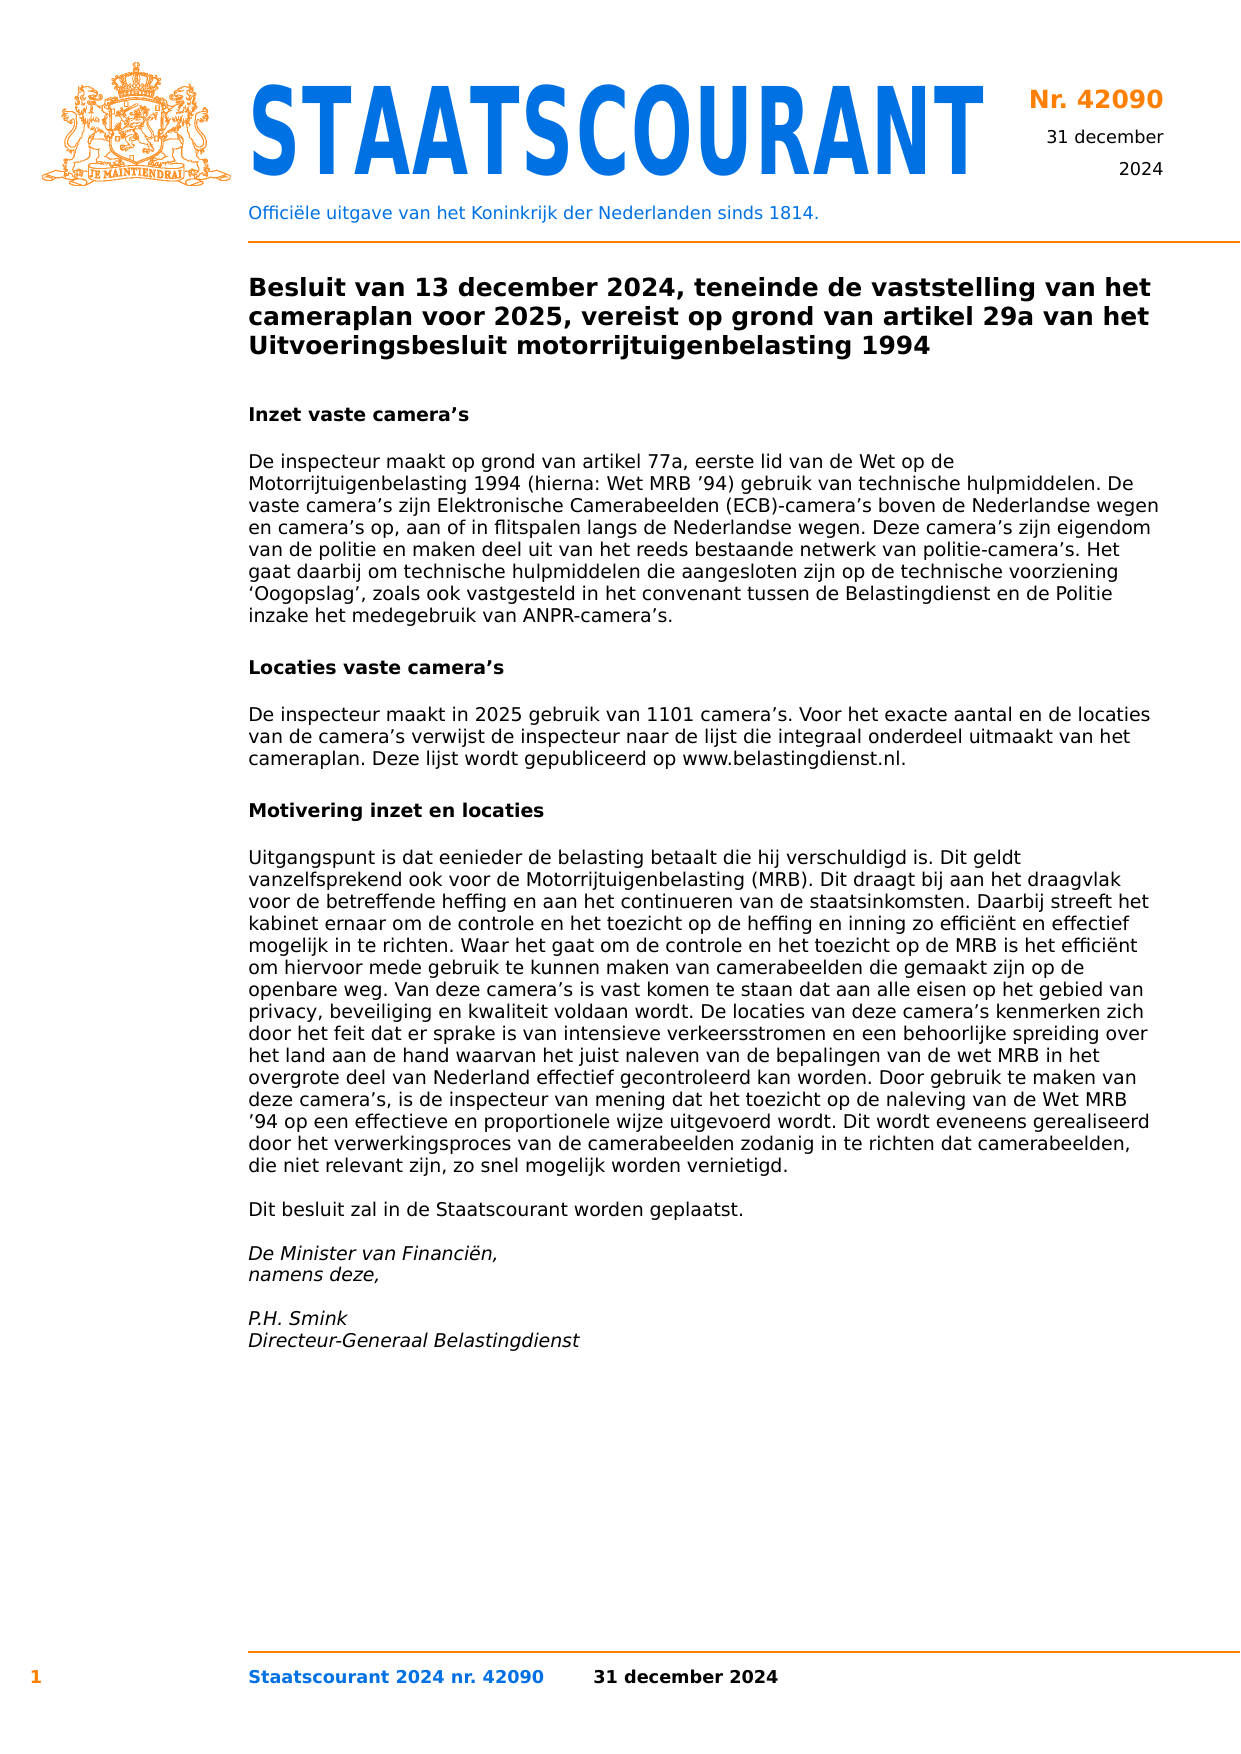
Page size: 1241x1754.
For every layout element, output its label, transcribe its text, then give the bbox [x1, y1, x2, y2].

table_cell 31 december [998, 121, 1240, 153]
text De inspecteur maakt in 2025 gebruik van 1101 camera’s. Voor het exacte aantal en de locaties van de camera’s verwijst de inspecteur naar de lijst die integraal onderdeel uitmaakt van het cameraplan. Deze lijst wordt gepubliceerd op www.belastingdienst.nl. [248, 704, 1163, 770]
table_cell 2024 [998, 153, 1240, 203]
table_header Nr. 42090 [998, 62, 1240, 121]
table_cell Officiële uitgave van het Koninkrijk der Nederlanden sinds 1814. [248, 203, 1240, 241]
text De inspecteur maakt op grond van artikel 77a, eerste lid van de Wet op de Motorrijtuigenbelasting 1994 (hierna: Wet MRB ’94) gebruik van technische hulpmiddelen. De vaste camera’s zijn Elektronische Camerabeelden (ECB)-camera’s boven de Nederlandse wegen en camera’s op, aan of in flitspalen langs de Nederlandse wegen. Deze camera’s zijn eigendom van de politie en maken deel uit van het reeds bestaande netwerk van politie-camera’s. Het gaat daarbij om technische hulpmiddelen die aangesloten zijn op de technische voorziening ‘Oogopslag’, zoals ook vastgesteld in het convenant tussen de Belastingdienst en de Politie inzake het medegebruik van ANPR-camera’s. [248, 451, 1163, 627]
subtitle Besluit van 13 december 2024, teneinde de vaststelling van het cameraplan voor 2025, vereist op grond van artikel 29a van het Uitvoeringsbesluit motorrijtuigenbelasting 1994 [248, 273, 1163, 361]
subtitle Motivering inzet en locaties [248, 800, 1163, 822]
table_header [25, 62, 248, 241]
subtitle Inzet vaste camera’s [248, 404, 1163, 426]
text Dit besluit zal in de Staatscourant worden geplaatst. [248, 1198, 1163, 1221]
text De Minister van Financiën, namens deze, P.H. Smink Directeur-Generaal Belastingdienst [248, 1242, 1163, 1352]
subtitle Locaties vaste camera’s [248, 657, 1163, 679]
table_header STAATSCOURANT [248, 62, 998, 203]
text Uitgangspunt is dat eenieder de belasting betaalt die hij verschuldigd is. Dit geldt vanzelfsprekend ook voor de Motorrijtuigenbelasting (MRB). Dit draagt bij aan het draagvlak voor de betreffende heffing en aan het continueren van de staatsinkomsten. Daarbij streeft het kabinet ernaar om de controle en het toezicht op de heffing en inning zo efficiënt en effectief mogelijk in te richten. Waar het gaat om de controle en het toezicht op de MRB is het efficiënt om hiervoor mede gebruik te kunnen maken van camerabeelden die gemaakt zijn op de openbare weg. Van deze camera’s is vast komen te staan dat aan alle eisen op het gebied van privacy, beveiliging en kwaliteit voldaan wordt. De locaties van deze camera’s kenmerken zich door het feit dat er sprake is van intensieve verkeersstromen en een behoorlijke spreiding over het land aan de hand waarvan het juist naleven van de bepalingen van de wet MRB in het overgrote deel van Nederland effectief gecontroleerd kan worden. Door gebruik te maken van deze camera’s, is de inspecteur van mening dat het toezicht op de naleving van de Wet MRB ’94 op een effectieve en proportionele wijze uitgevoerd wordt. Dit wordt eveneens gerealiseerd door het verwerkingsproces van de camerabeelden zodanig in te richten dat camerabeelden, die niet relevant zijn, zo snel mogelijk worden vernietigd. [248, 847, 1163, 1177]
picture [41, 62, 231, 186]
